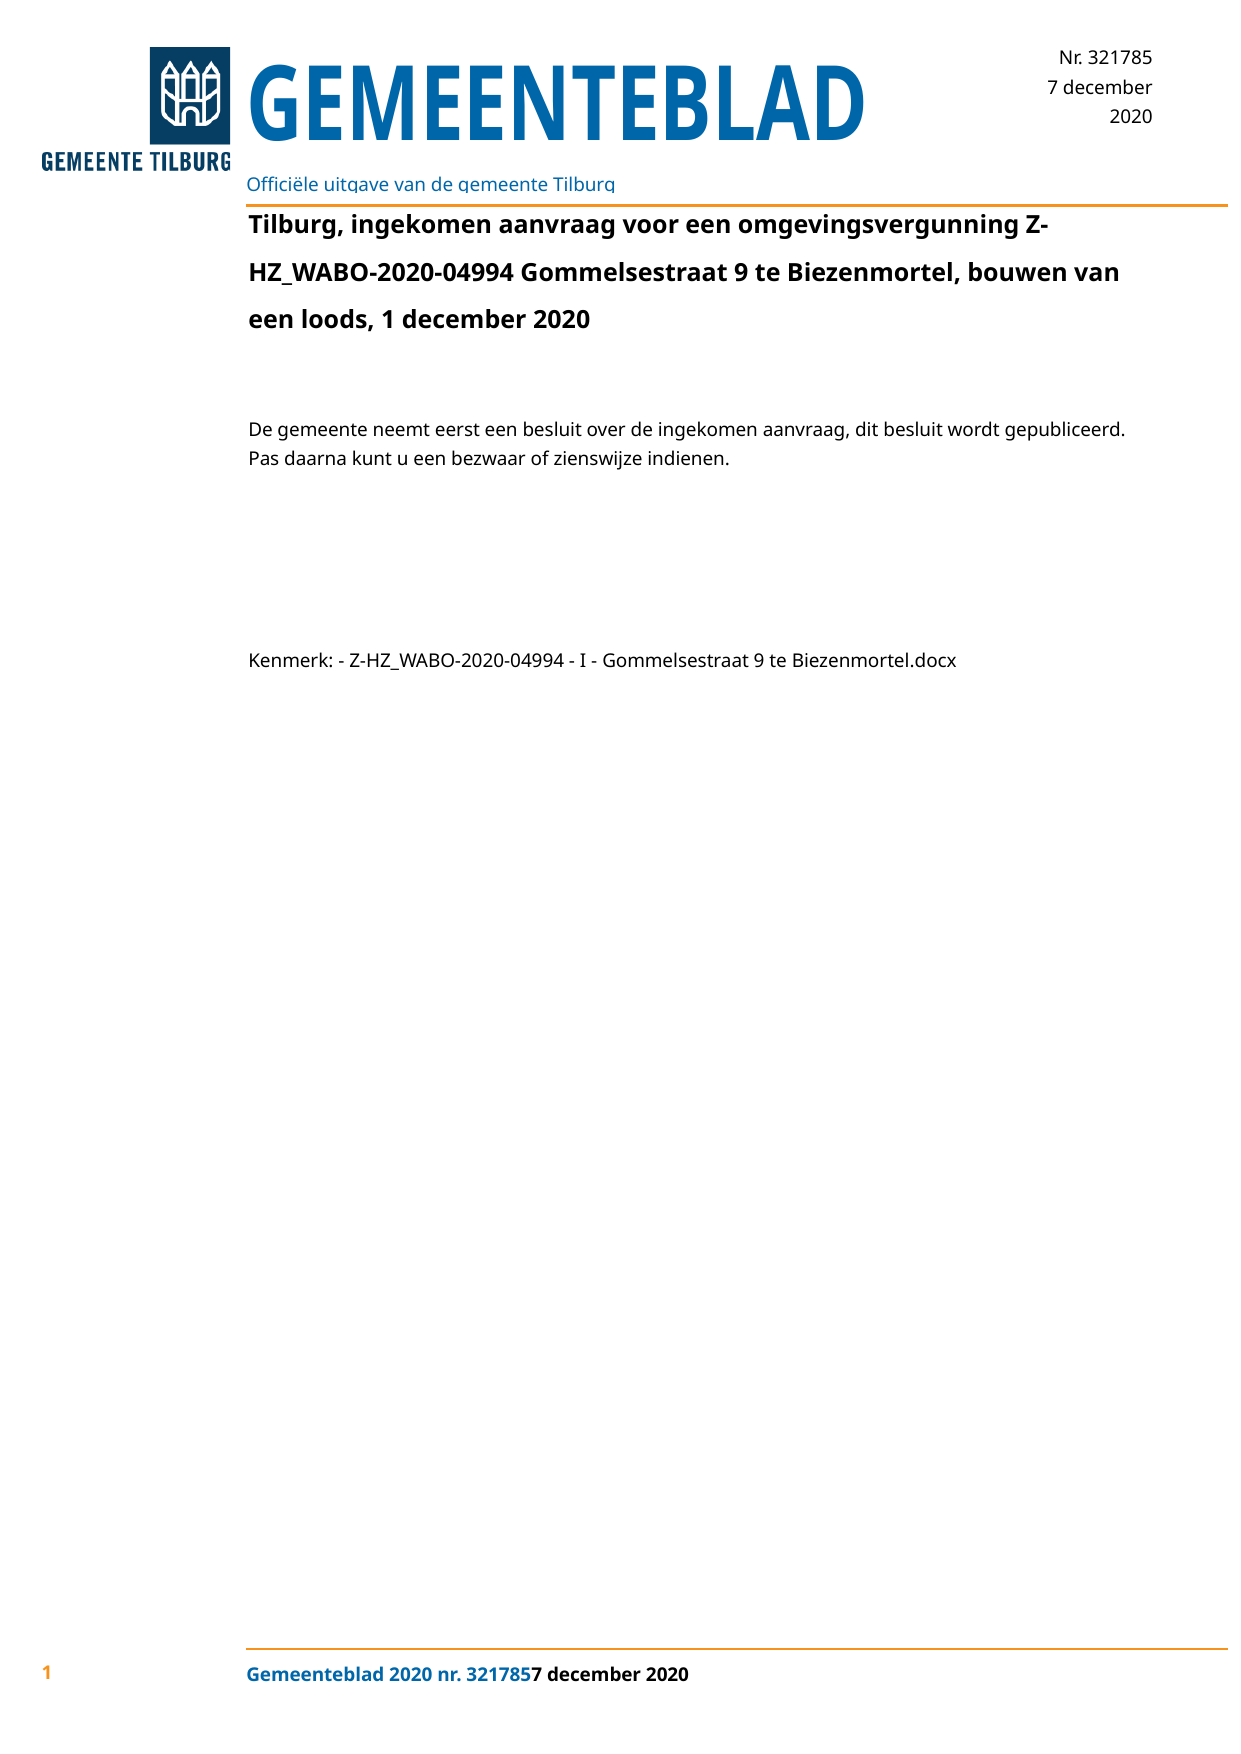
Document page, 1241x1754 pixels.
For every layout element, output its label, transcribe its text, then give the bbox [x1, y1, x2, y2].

text Tilburg, ingekomen aanvraag voor een omgevingsvergunning Z-HZ_WABO-2020-04994 Gommelsestraat 9 te Biezenmortel, bouwen van een loods, 1 december 2020 [248, 207, 1152, 336]
text Kenmerk: - Z-HZ_WABO-2020-04994 - I - Gommelsestraat 9 te Biezenmortel.docx [248, 647, 1152, 673]
picture [41, 47, 231, 172]
text De gemeente neemt eerst een besluit over de ingekomen aanvraag, dit besluit wordt gepubliceerd. Pas daarna kunt u een bezwaar of zienswijze indienen. [248, 416, 1152, 471]
